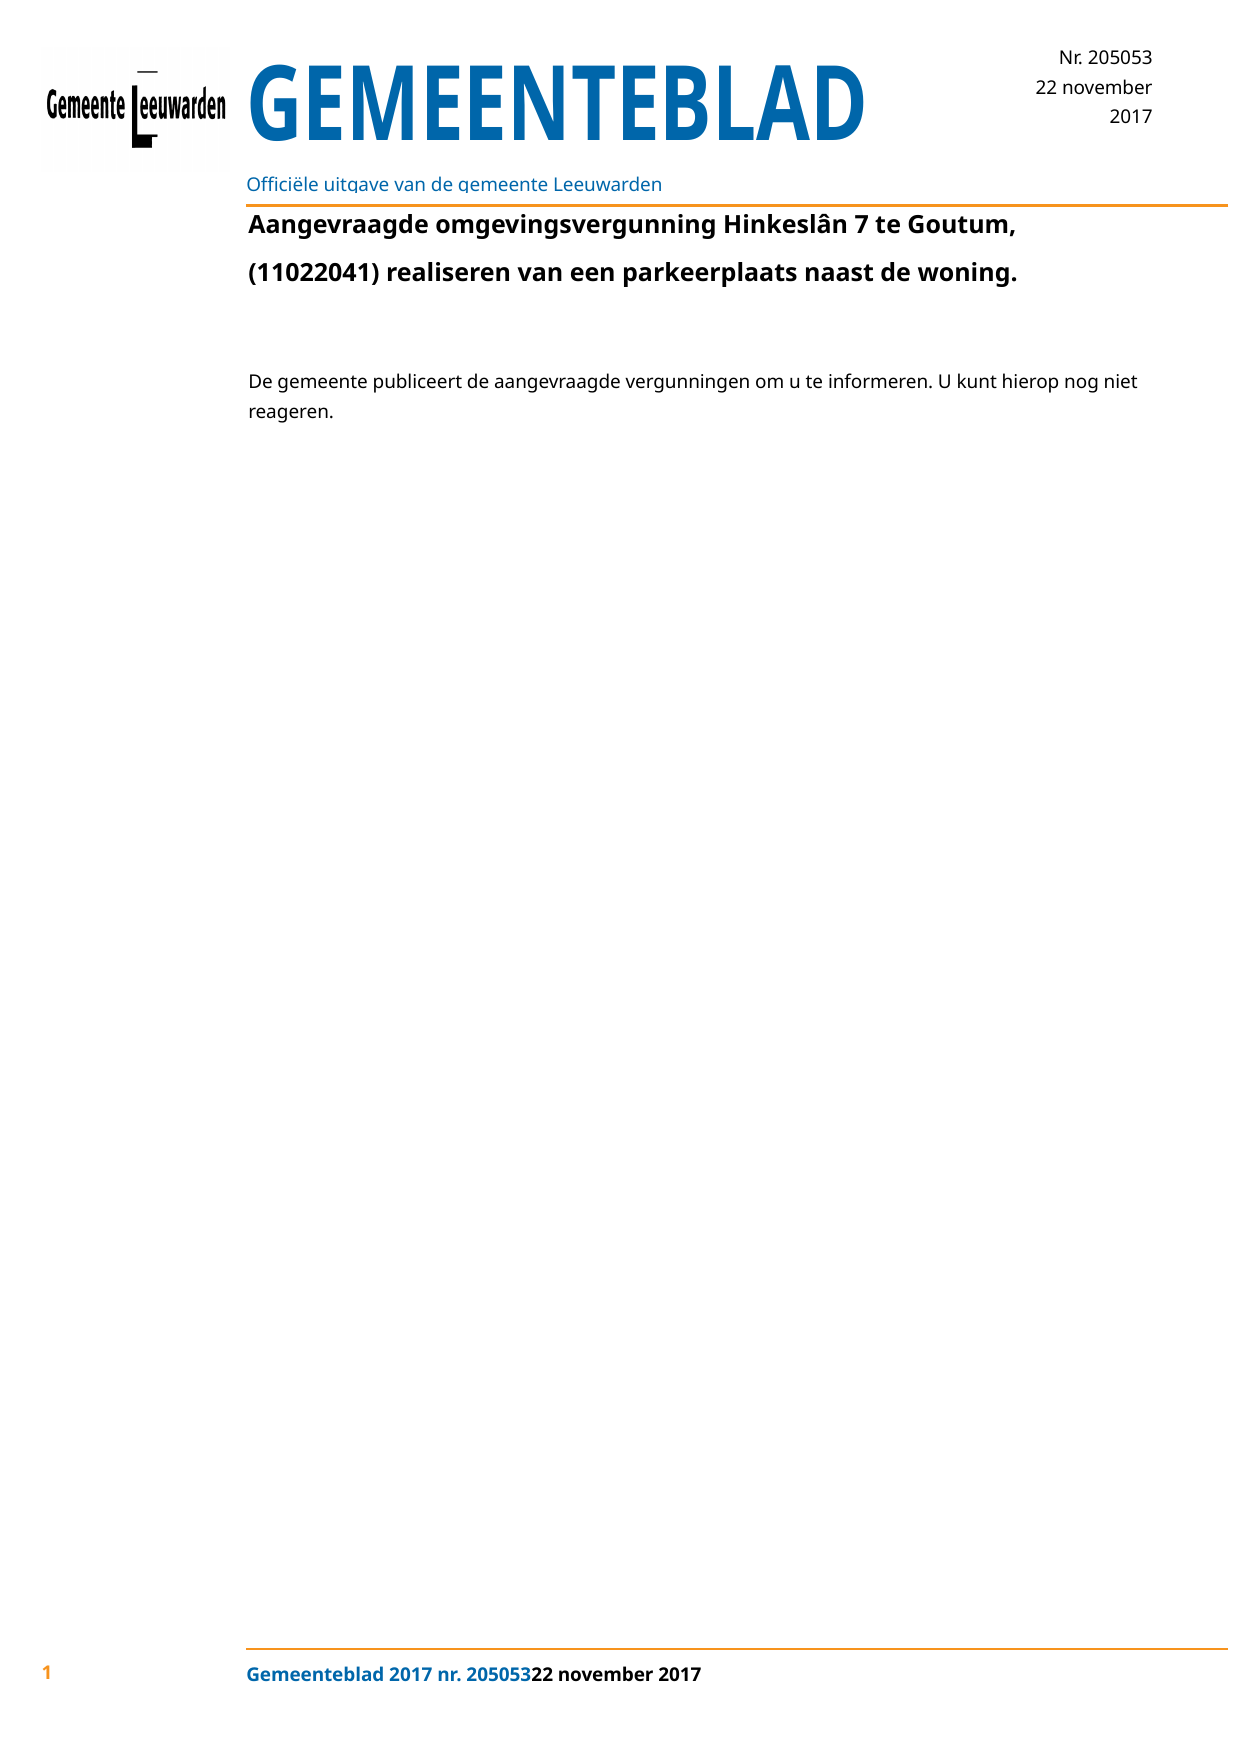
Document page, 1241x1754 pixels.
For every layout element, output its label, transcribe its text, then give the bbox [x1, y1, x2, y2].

text Aangevraagde omgevingsvergunning Hinkeslân 7 te Goutum, (11022041) realiseren van een parkeerplaats naast de woning. [248, 207, 1152, 288]
picture [41, 47, 231, 172]
text De gemeente publiceert de aangevraagde vergunningen om u te informeren. U kunt hierop nog niet reageren. [248, 368, 1152, 424]
